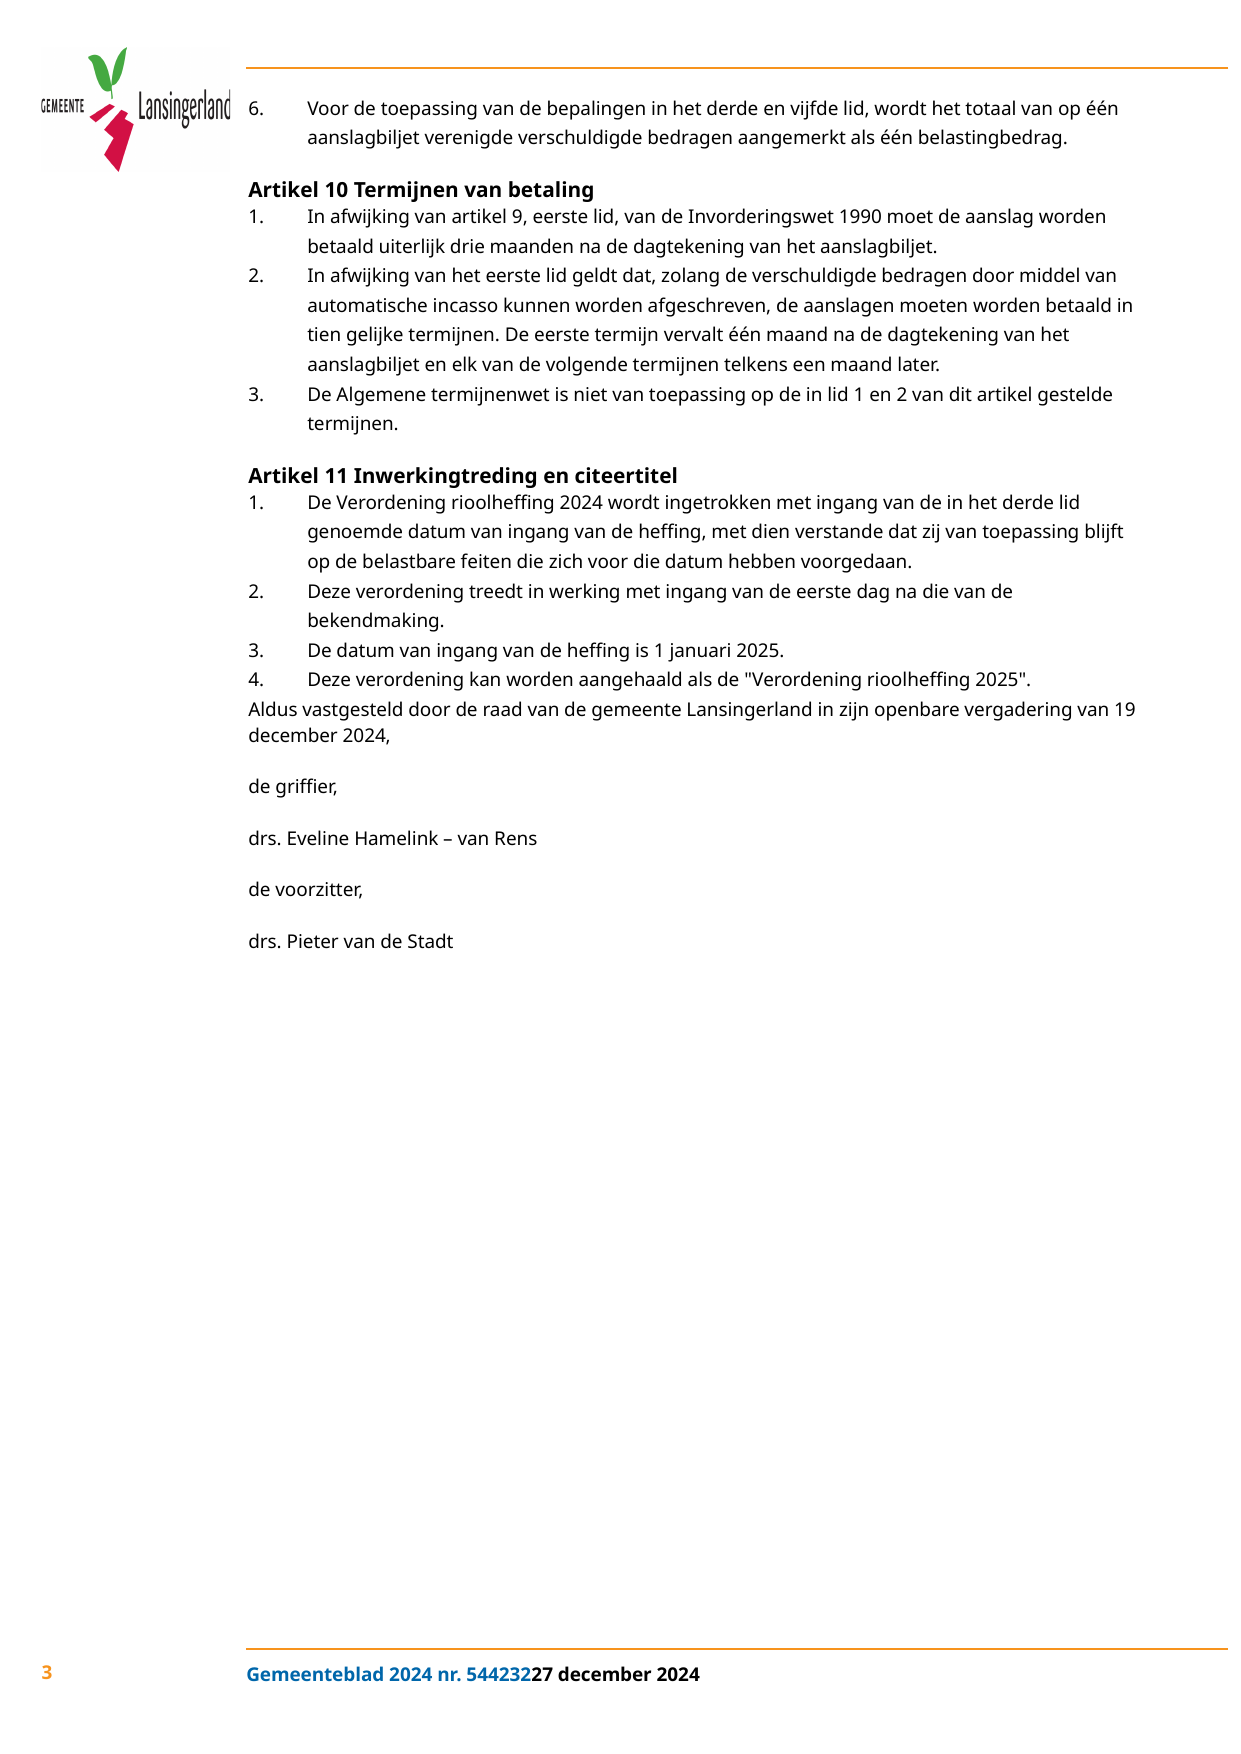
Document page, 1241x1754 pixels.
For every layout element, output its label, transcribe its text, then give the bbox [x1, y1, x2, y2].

text de griffier, [248, 773, 1152, 799]
text Aldus vastgesteld door de raad van de gemeente Lansingerland in zijn openbare vergadering van 19 december 2024, [248, 696, 1152, 748]
list De Algemene termijnenwet is niet van toepassing op de in lid 1 en 2 van dit artikel gestelde termijnen. [248, 381, 1152, 436]
text Artikel 11 Inwerkingtreding en citeertitel [248, 461, 1152, 489]
text drs. Eveline Hamelink – van Rens [248, 825, 1152, 851]
list De datum van ingang van de heffing is 1 januari 2025. [248, 637, 1152, 663]
text drs. Pieter van de Stadt [248, 928, 1152, 953]
text Artikel 10 Termijnen van betaling [248, 175, 1152, 203]
list Voor de toepassing van de bepalingen in het derde en vijfde lid, wordt het totaal van op één aanslagbiljet verenigde verschuldigde bedragen aangemerkt als één belastingbedrag. [248, 95, 1152, 150]
list In afwijking van het eerste lid geldt dat, zolang de verschuldigde bedragen door middel van automatische incasso kunnen worden afgeschreven, de aanslagen moeten worden betaald in tien gelijke termijnen. De eerste termijn vervalt één maand na de dagtekening van het aanslagbiljet en elk van de volgende termijnen telkens een maand later. [248, 262, 1152, 377]
list Deze verordening kan worden aangehaald als de "Verordening rioolheffing 2025". [248, 667, 1152, 692]
text de voorzitter, [248, 876, 1152, 902]
list De Verordening rioolheffing 2024 wordt ingetrokken met ingang van de in het derde lid genoemde datum van ingang van de heffing, met dien verstande dat zij van toepassing blijft op de belastbare feiten die zich voor die datum hebben voorgedaan. [248, 489, 1152, 574]
list In afwijking van artikel 9, eerste lid, van de Invorderingswet 1990 moet de aanslag worden betaald uiterlijk drie maanden na de dagtekening van het aanslagbiljet. [248, 203, 1152, 258]
picture [41, 47, 231, 172]
list Deze verordening treedt in werking met ingang van de eerste dag na die van de bekendmaking. [248, 578, 1152, 633]
